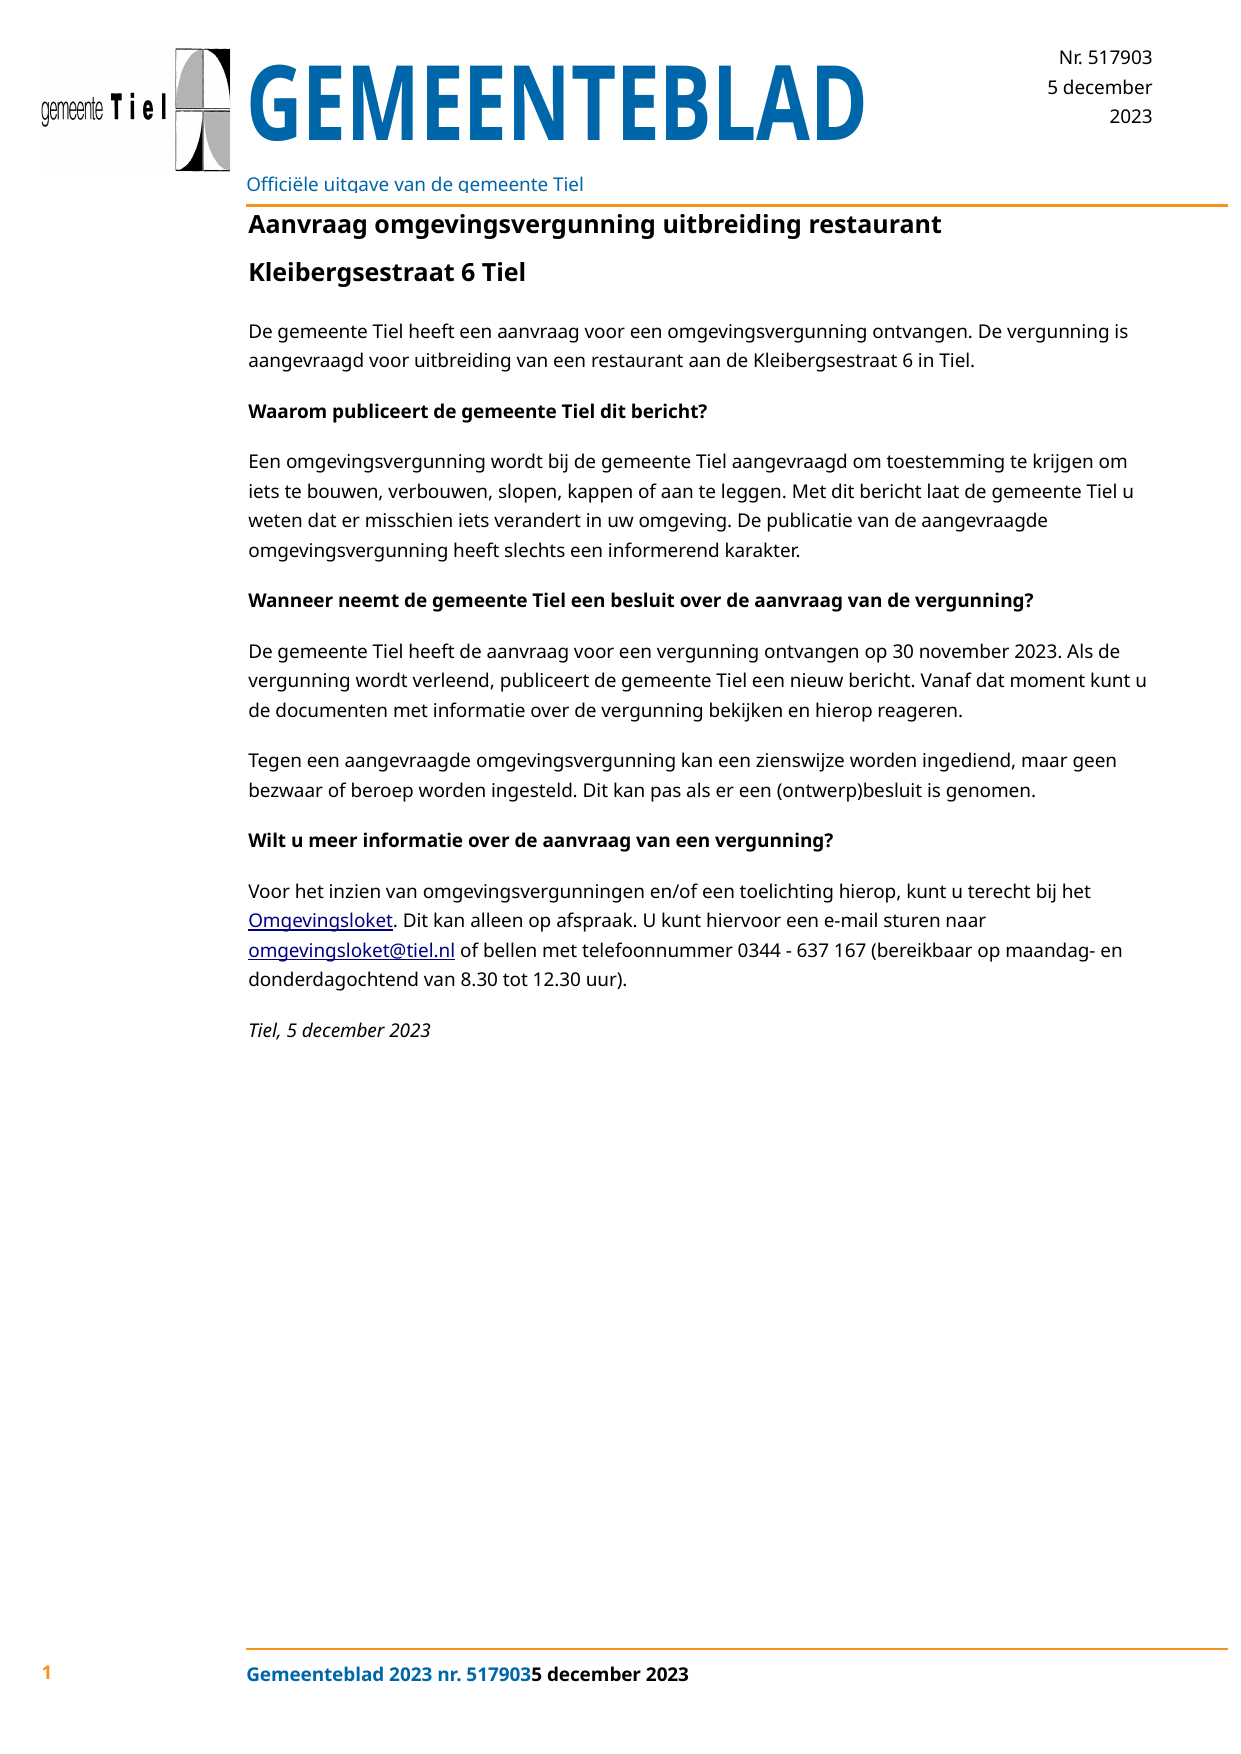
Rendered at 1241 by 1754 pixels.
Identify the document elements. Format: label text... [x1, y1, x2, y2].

text De gemeente Tiel heeft een aanvraag voor een omgevingsvergunning ontvangen. De vergunning is aangevraagd voor uitbreiding van een restaurant aan de Kleibergsestraat 6 in Tiel. [248, 318, 1152, 373]
text Wanneer neemt de gemeente Tiel een besluit over de aanvraag van de vergunning? [248, 587, 1152, 613]
text De gemeente Tiel heeft de aanvraag voor een vergunning ontvangen op 30 november 2023. Als de vergunning wordt verleend, publiceert de gemeente Tiel een nieuw bericht. Vanaf dat moment kunt u de documenten met informatie over de vergunning bekijken en hierop reageren. [248, 638, 1152, 723]
text Tegen een aangevraagde omgevingsvergunning kan een zienswijze worden ingediend, maar geen bezwaar of beroep worden ingesteld. Dit kan pas als er een (ontwerp)besluit is genomen. [248, 747, 1152, 803]
text Aanvraag omgevingsvergunning uitbreiding restaurant Kleibergsestraat 6 Tiel [248, 207, 1152, 288]
text Waarom publiceert de gemeente Tiel dit bericht? [248, 398, 1152, 424]
picture [41, 47, 231, 172]
text Wilt u meer informatie over de aanvraag van een vergunning? [248, 827, 1152, 853]
text Voor het inzien van omgevingsvergunningen en/of een toelichting hierop, kunt u terecht bij het Omgevingsloket. Dit kan alleen op afspraak. U kunt hiervoor een e-mail sturen naar omgevingsloket@tiel.nl of bellen met telefoonnummer 0344 - 637 167 (bereikbaar op maandag- en donderdagochtend van 8.30 tot 12.30 uur). [248, 878, 1152, 992]
text Een omgevingsvergunning wordt bij de gemeente Tiel aangevraagd om toestemming te krijgen om iets te bouwen, verbouwen, slopen, kappen of aan te leggen. Met dit bericht laat de gemeente Tiel u weten dat er misschien iets verandert in uw omgeving. De publicatie van de aangevraagde omgevingsvergunning heeft slechts een informerend karakter. [248, 448, 1152, 563]
text Tiel, 5 december 2023 [248, 1017, 1152, 1043]
